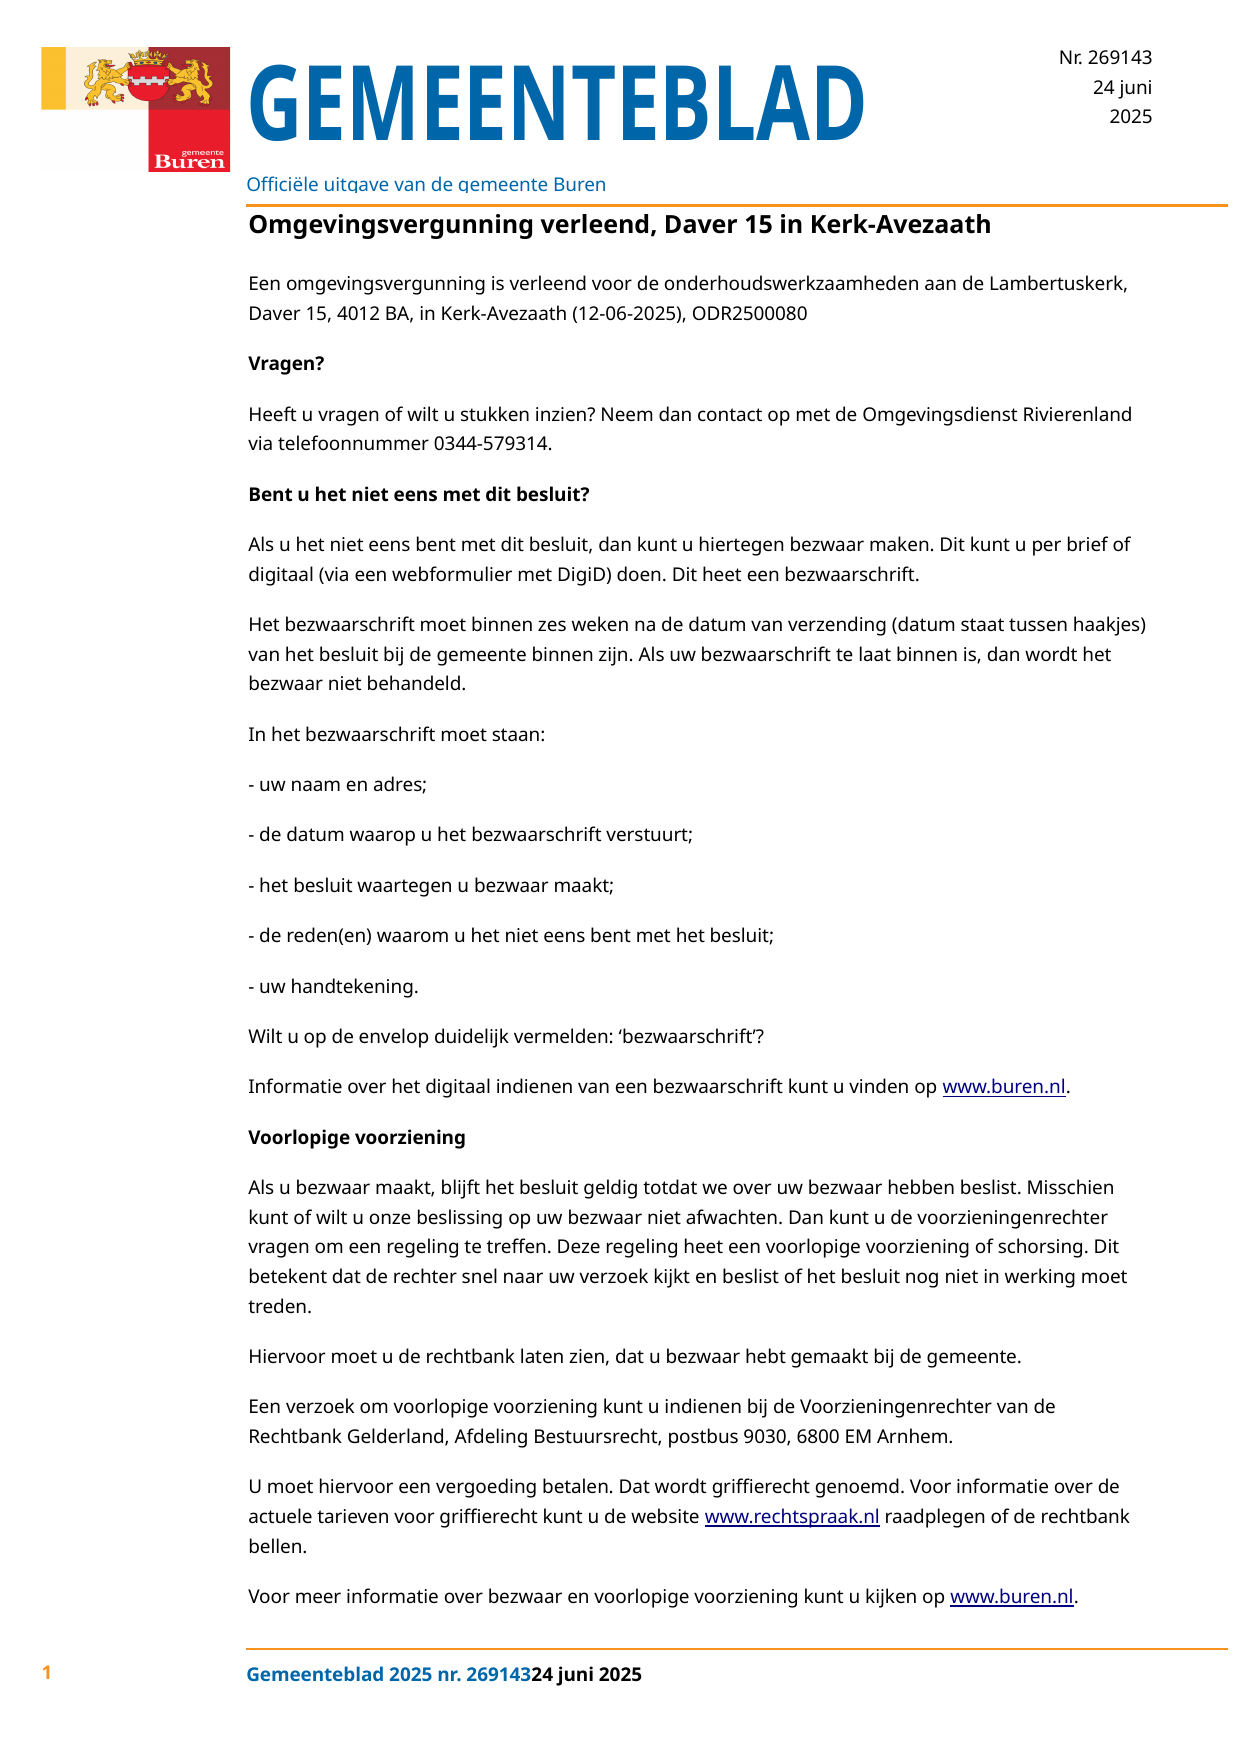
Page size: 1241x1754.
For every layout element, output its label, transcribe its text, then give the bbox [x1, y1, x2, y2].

text - uw handtekening. [248, 973, 1152, 998]
text Een omgevingsvergunning is verleend voor de onderhoudswerkzaamheden aan de Lambertuskerk, Daver 15, 4012 BA, in Kerk-Avezaath (12-06-2025), ODR2500080 [248, 270, 1152, 326]
text Informatie over het digitaal indienen van een bezwaarschrift kunt u vinden op www.buren.nl. [248, 1074, 1152, 1099]
text - de datum waarop u het bezwaarschrift verstuurt; [248, 822, 1152, 847]
text Bent u het niet eens met dit besluit? [248, 481, 1152, 506]
text - het besluit waartegen u bezwaar maakt; [248, 872, 1152, 898]
text Als u bezwaar maakt, blijft het besluit geldig totdat we over uw bezwaar hebben beslist. Misschien kunt of wilt u onze beslissing op uw bezwaar niet afwachten. Dan kunt u de voorzieningenrechter vragen om een regeling te treffen. Deze regeling heet een voorlopige voorziening of schorsing. Dit betekent dat de rechter snel naar uw verzoek kijkt en beslist of het besluit nog niet in werking moet treden. [248, 1174, 1152, 1318]
picture [41, 47, 231, 172]
text - de reden(en) waarom u het niet eens bent met het besluit; [248, 922, 1152, 948]
text Heeft u vragen of wilt u stukken inzien? Neem dan contact op met de Omgevingsdienst Rivierenland via telefoonnummer 0344-579314. [248, 401, 1152, 456]
text Voorlopige voorziening [248, 1124, 1152, 1150]
text U moet hiervoor een vergoeding betalen. Dat wordt griffierecht genoemd. Voor informatie over de actuele tarieven voor griffierecht kunt u de website www.rechtspraak.nl raadplegen of de rechtbank bellen. [248, 1474, 1152, 1558]
text Een verzoek om voorlopige voorziening kunt u indienen bij de Voorzieningenrechter van de Rechtbank Gelderland, Afdeling Bestuursrecht, postbus 9030, 6800 EM Arnhem. [248, 1394, 1152, 1449]
text Wilt u op de envelop duidelijk vermelden: ‘bezwaarschrift’? [248, 1023, 1152, 1049]
text Het bezwaarschrift moet binnen zes weken na de datum van verzending (datum staat tussen haakjes) van het besluit bij de gemeente binnen zijn. Als uw bezwaarschrift te laat binnen is, dan wordt het bezwaar niet behandeld. [248, 611, 1152, 696]
text Omgevingsvergunning verleend, Daver 15 in Kerk-Avezaath [248, 207, 1152, 241]
text Vragen? [248, 350, 1152, 376]
text Als u het niet eens bent met dit besluit, dan kunt u hiertegen bezwaar maken. Dit kunt u per brief of digitaal (via een webformulier met DigiD) doen. Dit heet een bezwaarschrift. [248, 531, 1152, 586]
text Voor meer informatie over bezwaar en voorlopige voorziening kunt u kijken op www.buren.nl. [248, 1583, 1152, 1609]
text In het bezwaarschrift moet staan: [248, 721, 1152, 746]
text - uw naam en adres; [248, 771, 1152, 797]
text Hiervoor moet u de rechtbank laten zien, dat u bezwaar hebt gemaakt bij de gemeente. [248, 1343, 1152, 1369]
